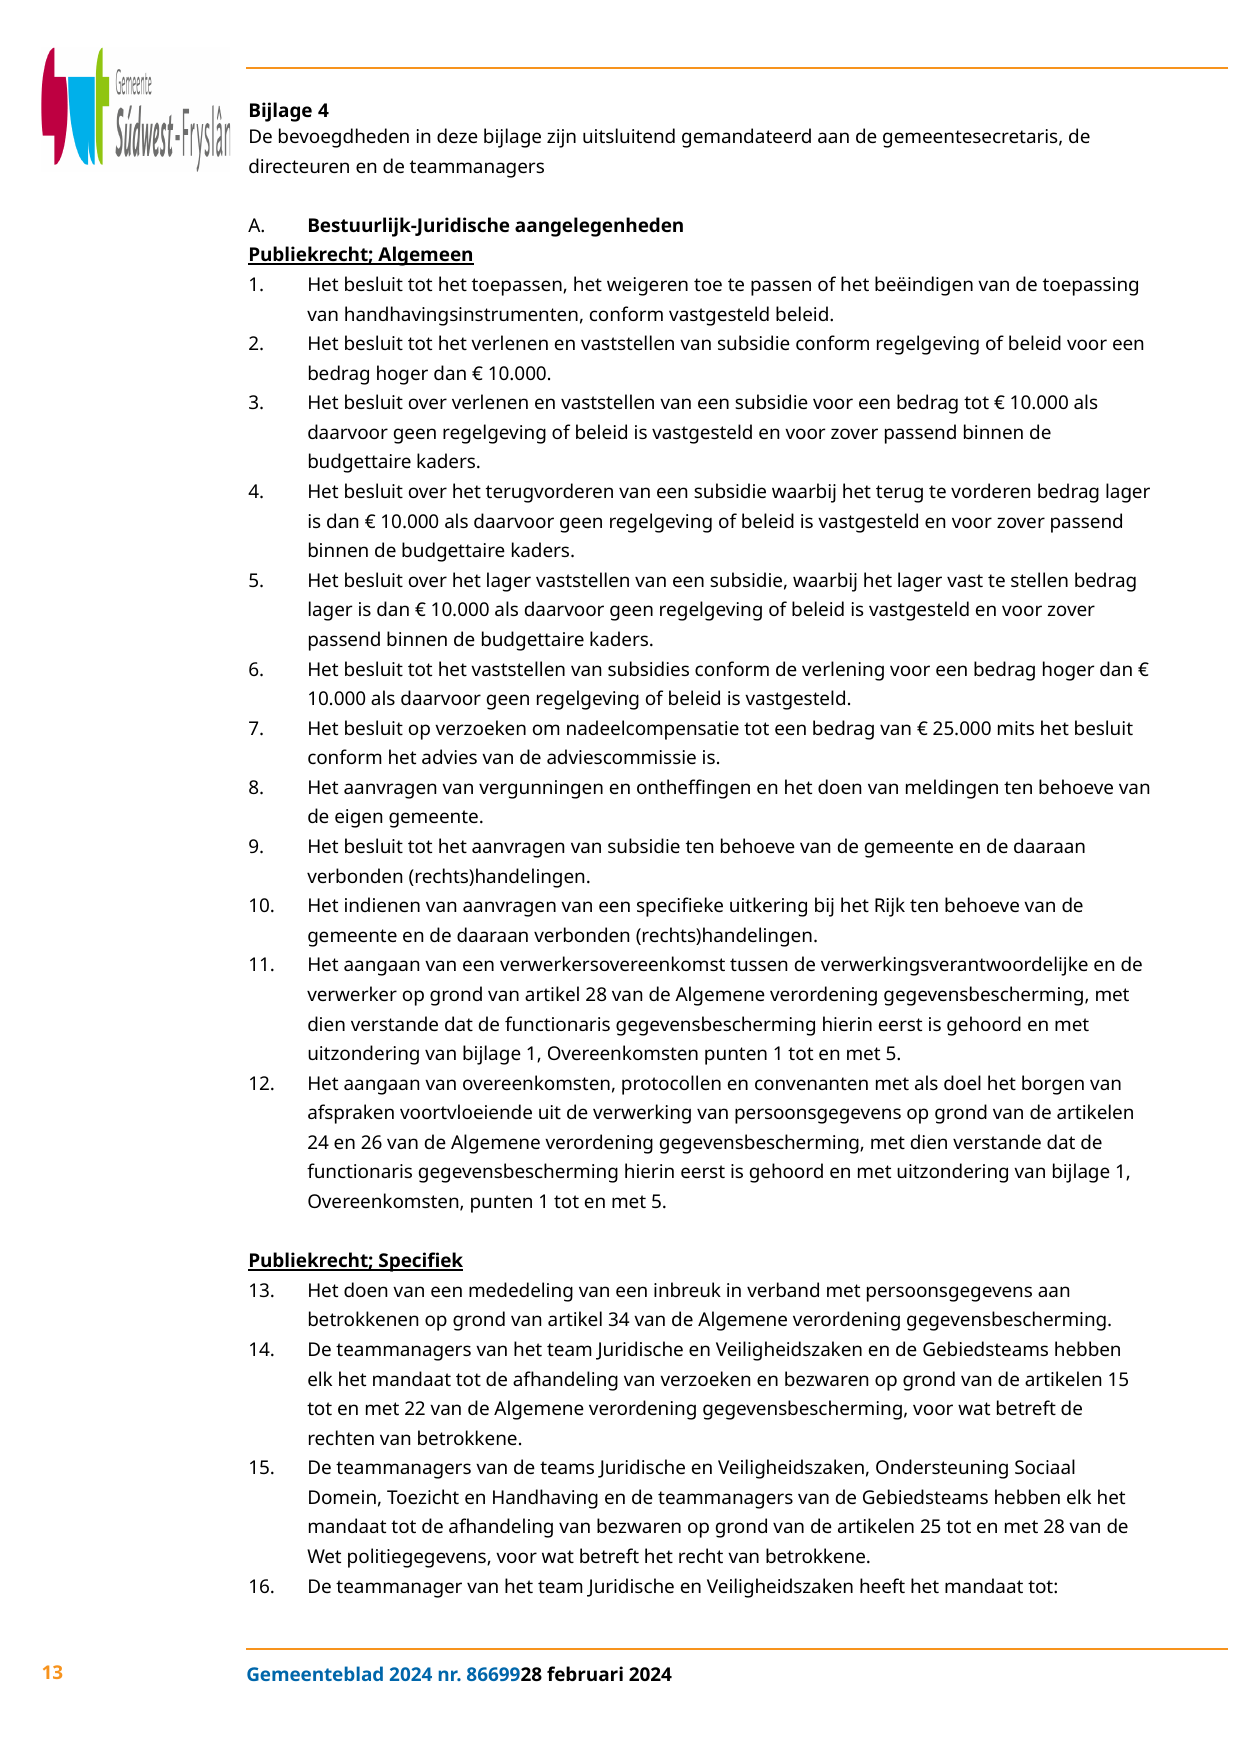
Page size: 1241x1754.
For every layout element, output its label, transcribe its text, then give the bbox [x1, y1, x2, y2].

list Het aangaan van een verwerkersovereenkomst tussen de verwerkingsverantwoordelijke en de verwerker op grond van artikel 28 van de Algemene verordening gegevensbescherming, met dien verstande dat de functionaris gegevensbescherming hierin eerst is gehoord en met uitzondering van bijlage 1, Overeenkomsten punten 1 tot en met 5. [248, 952, 1152, 1066]
list Het indienen van aanvragen van een specifieke uitkering bij het Rijk ten behoeve van de gemeente en de daaraan verbonden (rechts)handelingen. [248, 892, 1152, 948]
text Bijlage 4 [248, 95, 1152, 123]
list Het besluit op verzoeken om nadeelcompensatie tot een bedrag van € 25.000 mits het besluit conform het advies van de adviescommissie is. [248, 715, 1152, 770]
text De bevoegdheden in deze bijlage zijn uitsluitend gemandateerd aan de gemeentesecretaris, de directeuren en de teammanagers [248, 123, 1152, 179]
list Het aangaan van overeenkomsten, protocollen en convenanten met als doel het borgen van afspraken voortvloeiende uit de verwerking van persoonsgegevens op grond van de artikelen 24 en 26 van de Algemene verordening gegevensbescherming, met dien verstande dat de functionaris gegevensbescherming hierin eerst is gehoord en met uitzondering van bijlage 1, Overeenkomsten, punten 1 tot en met 5. [248, 1070, 1152, 1214]
text Publiekrecht; Algemeen [248, 242, 1152, 267]
list De teammanager van het team Juridische en Veiligheidszaken heeft het mandaat tot: [248, 1573, 1152, 1599]
list Het besluit over verlenen en vaststellen van een subsidie voor een bedrag tot € 10.000 als daarvoor geen regelgeving of beleid is vastgesteld en voor zover passend binnen de budgettaire kaders. [248, 389, 1152, 474]
picture [41, 47, 231, 172]
list De teammanagers van het team Juridische en Veiligheidszaken en de Gebiedsteams hebben elk het mandaat tot de afhandeling van verzoeken en bezwaren op grond van de artikelen 15 tot en met 22 van de Algemene verordening gegevensbescherming, voor wat betreft de rechten van betrokkene. [248, 1336, 1152, 1451]
text Publiekrecht; Specifiek [248, 1247, 1152, 1273]
list Het aanvragen van vergunningen en ontheffingen en het doen van meldingen ten behoeve van de eigen gemeente. [248, 774, 1152, 829]
list Het besluit tot het verlenen en vaststellen van subsidie conform regelgeving of beleid voor een bedrag hoger dan € 10.000. [248, 330, 1152, 386]
list Bestuurlijk-Juridische aangelegenheden [248, 212, 1152, 238]
list Het besluit tot het vaststellen van subsidies conform de verlening voor een bedrag hoger dan € 10.000 als daarvoor geen regelgeving of beleid is vastgesteld. [248, 656, 1152, 711]
list Het besluit tot het toepassen, het weigeren toe te passen of het beëindigen van de toepassing van handhavingsinstrumenten, conform vastgesteld beleid. [248, 271, 1152, 327]
list Het besluit tot het aanvragen van subsidie ten behoeve van de gemeente en de daaraan verbonden (rechts)handelingen. [248, 833, 1152, 889]
list Het besluit over het terugvorderen van een subsidie waarbij het terug te vorderen bedrag lager is dan € 10.000 als daarvoor geen regelgeving of beleid is vastgesteld en voor zover passend binnen de budgettaire kaders. [248, 478, 1152, 563]
list Het besluit over het lager vaststellen van een subsidie, waarbij het lager vast te stellen bedrag lager is dan € 10.000 als daarvoor geen regelgeving of beleid is vastgesteld en voor zover passend binnen de budgettaire kaders. [248, 567, 1152, 652]
list De teammanagers van de teams Juridische en Veiligheidszaken, Ondersteuning Sociaal Domein, Toezicht en Handhaving en de teammanagers van de Gebiedsteams hebben elk het mandaat tot de afhandeling van bezwaren op grond van de artikelen 25 tot en met 28 van de Wet politiegegevens, voor wat betreft het recht van betrokkene. [248, 1454, 1152, 1569]
list Het doen van een mededeling van een inbreuk in verband met persoonsgegevens aan betrokkenen op grond van artikel 34 van de Algemene verordening gegevensbescherming. [248, 1277, 1152, 1332]
